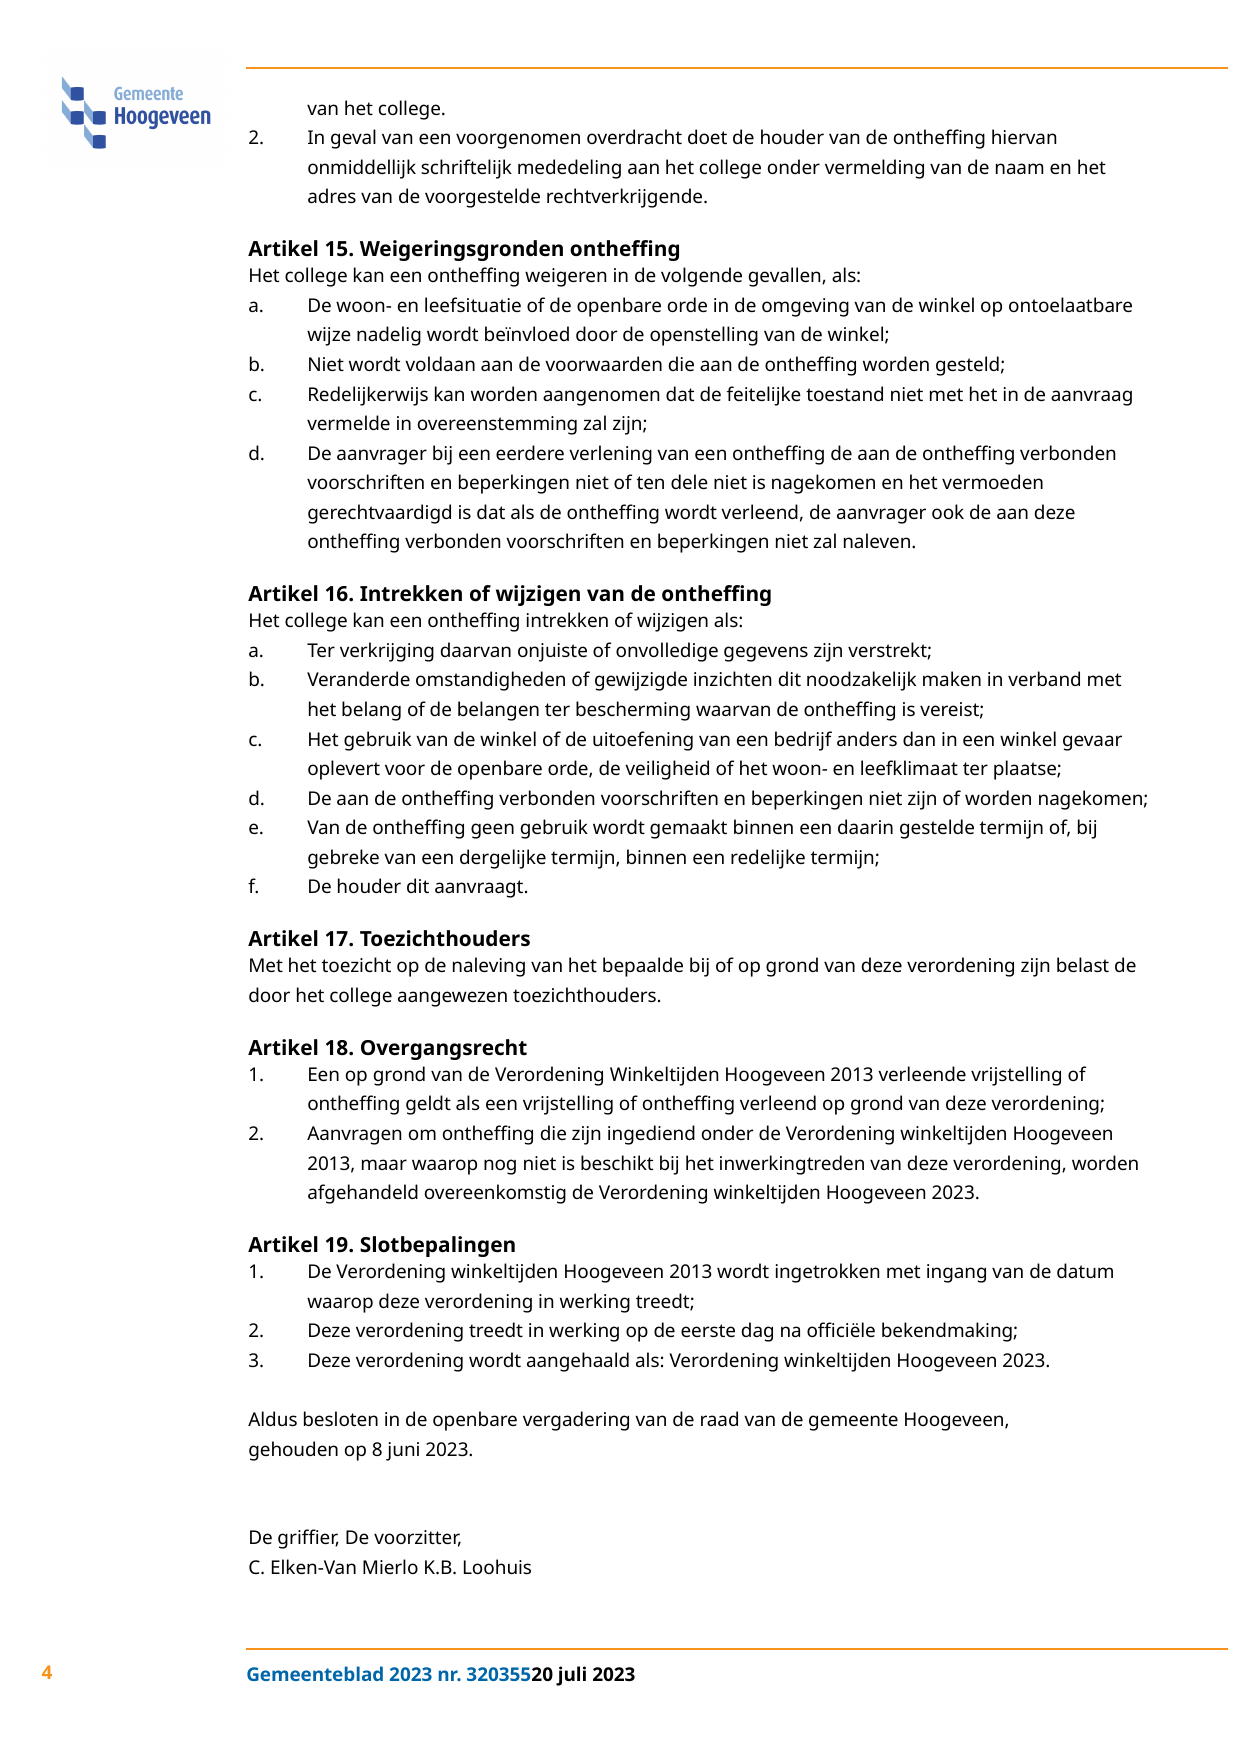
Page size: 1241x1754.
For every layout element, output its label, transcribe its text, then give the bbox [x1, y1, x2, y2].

text Aldus besloten in de openbare vergadering van de raad van de gemeente Hoogeveen, [248, 1406, 1152, 1432]
list Deze verordening wordt aangehaald als: Verordening winkeltijden Hoogeveen 2023. [248, 1347, 1152, 1373]
list De woon- en leefsituatie of de openbare orde in de omgeving van de winkel op ontoelaatbare wijze nadelig wordt beïnvloed door de openstelling van de winkel; [248, 292, 1152, 347]
text Het college kan een ontheffing weigeren in de volgende gevallen, als: [248, 262, 1152, 288]
list Aanvragen om ontheffing die zijn ingediend onder de Verordening winkeltijden Hoogeveen 2013, maar waarop nog niet is beschikt bij het inwerkingtreden van deze verordening, worden afgehandeld overeenkomstig de Verordening winkeltijden Hoogeveen 2023. [248, 1120, 1152, 1205]
text C. Elken-Van Mierlo K.B. Loohuis [248, 1554, 1152, 1580]
text Het college kan een ontheffing intrekken of wijzigen als: [248, 607, 1152, 633]
list In geval van een voorgenomen overdracht doet de houder van de ontheffing hiervan onmiddellijk schriftelijk mededeling aan het college onder vermelding van de naam en het adres van de voorgestelde rechtverkrijgende. [248, 124, 1152, 209]
list Redelijkerwijs kan worden aangenomen dat de feitelijke toestand niet met het in de aanvraag vermelde in overeenstemming zal zijn; [248, 381, 1152, 436]
list Een op grond van de Verordening Winkeltijden Hoogeveen 2013 verleende vrijstelling of ontheffing geldt als een vrijstelling of ontheffing verleend op grond van deze verordening; [248, 1061, 1152, 1116]
text Artikel 15. Weigeringsgronden ontheffing [248, 234, 1152, 262]
list Het gebruik van de winkel of de uitoefening van een bedrijf anders dan in een winkel gevaar oplevert voor de openbare orde, de veiligheid of het woon- en leefklimaat ter plaatse; [248, 726, 1152, 781]
text Artikel 16. Intrekken of wijzigen van de ontheffing [248, 579, 1152, 607]
text gehouden op 8 juni 2023. [248, 1436, 1152, 1461]
text Artikel 17. Toezichthouders [248, 924, 1152, 953]
list De aan de ontheffing verbonden voorschriften en beperkingen niet zijn of worden nagekomen; [248, 785, 1152, 811]
text Artikel 19. Slotbepalingen [248, 1230, 1152, 1258]
list De houder dit aanvraagt. [248, 874, 1152, 899]
text Met het toezicht op de naleving van het bepaalde bij of op grond van deze verordening zijn belast de door het college aangewezen toezichthouders. [248, 953, 1152, 1008]
list De Verordening winkeltijden Hoogeveen 2013 wordt ingetrokken met ingang van de datum waarop deze verordening in werking treedt; [248, 1258, 1152, 1313]
list Veranderde omstandigheden of gewijzigde inzichten dit noodzakelijk maken in verband met het belang of de belangen ter bescherming waarvan de ontheffing is vereist; [248, 667, 1152, 722]
list van het college. [248, 95, 1152, 121]
list Deze verordening treedt in werking op de eerste dag na officiële bekendmaking; [248, 1317, 1152, 1343]
picture [41, 47, 231, 172]
list Ter verkrijging daarvan onjuiste of onvolledige gegevens zijn verstrekt; [248, 637, 1152, 663]
list De aanvrager bij een eerdere verlening van een ontheffing de aan de ontheffing verbonden voorschriften en beperkingen niet of ten dele niet is nagekomen en het vermoeden gerechtvaardigd is dat als de ontheffing wordt verleend, de aanvrager ook de aan deze ontheffing verbonden voorschriften en beperkingen niet zal naleven. [248, 440, 1152, 554]
list Niet wordt voldaan aan de voorwaarden die aan de ontheffing worden gesteld; [248, 351, 1152, 377]
list Van de ontheffing geen gebruik wordt gemaakt binnen een daarin gestelde termijn of, bij gebreke van een dergelijke termijn, binnen een redelijke termijn; [248, 814, 1152, 870]
text De griffier, De voorzitter, [248, 1524, 1152, 1550]
text Artikel 18. Overgangsrecht [248, 1033, 1152, 1061]
